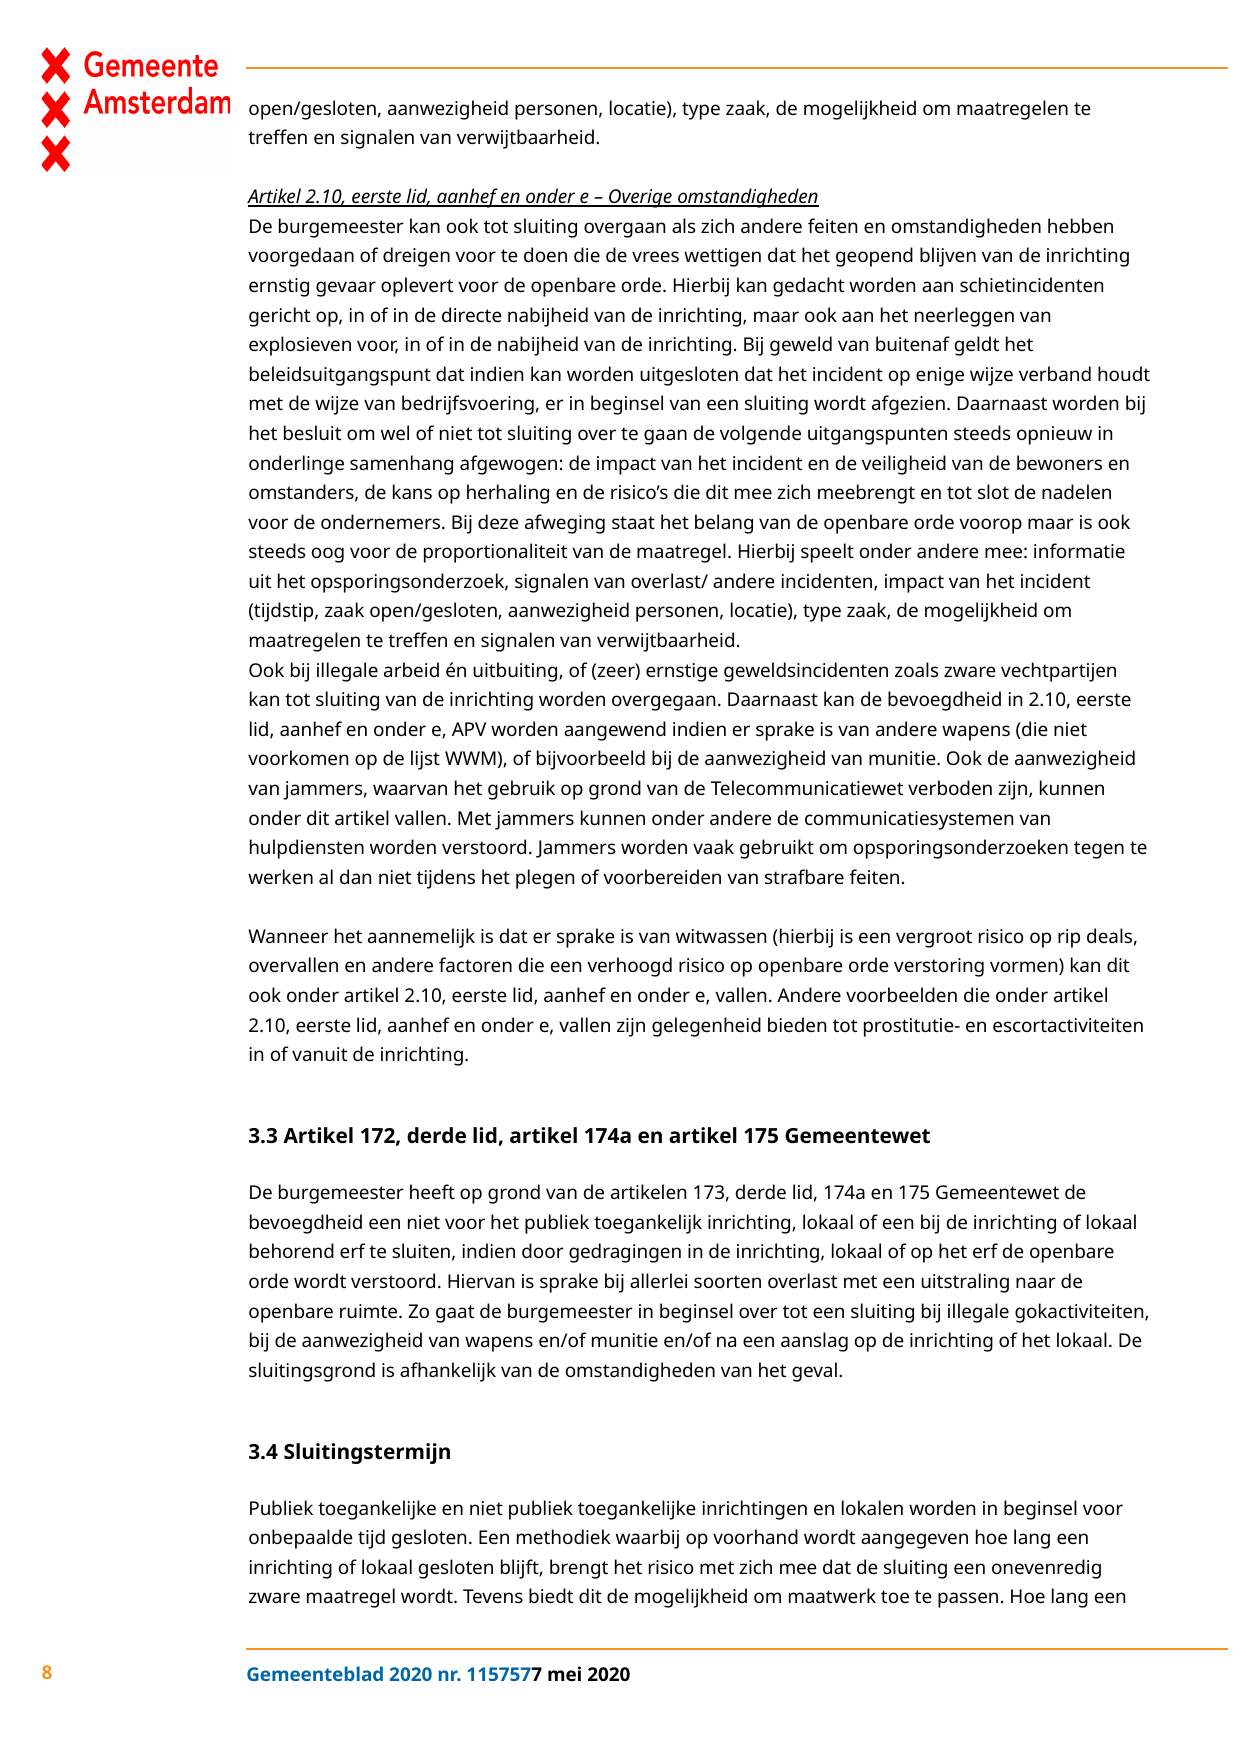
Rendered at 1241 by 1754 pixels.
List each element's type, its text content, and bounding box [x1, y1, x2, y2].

text open/gesloten, aanwezigheid personen, locatie), type zaak, de mogelijkheid om maatregelen te treffen en signalen van verwijtbaarheid. [248, 95, 1152, 150]
text 3.4 Sluitingstermijn [248, 1437, 1152, 1465]
text Wanneer het aannemelijk is dat er sprake is van witwassen (hierbij is een vergroot risico op rip deals, overvallen en andere factoren die een verhoogd risico op openbare orde verstoring vormen) kan dit ook onder artikel 2.10, eerste lid, aanhef en onder e, vallen. Andere voorbeelden die onder artikel 2.10, eerste lid, aanhef en onder e, vallen zijn gelegenheid bieden tot prostitutie- en escortactiviteiten in of vanuit de inrichting. [248, 923, 1152, 1067]
text De burgemeester heeft op grond van de artikelen 173, derde lid, 174a en 175 Gemeentewet de bevoegdheid een niet voor het publiek toegankelijk inrichting, lokaal of een bij de inrichting of lokaal behorend erf te sluiten, indien door gedragingen in de inrichting, lokaal of op het erf de openbare orde wordt verstoord. Hiervan is sprake bij allerlei soorten overlast met een uitstraling naar de openbare ruimte. Zo gaat de burgemeester in beginsel over tot een sluiting bij illegale gokactiviteiten, bij de aanwezigheid van wapens en/of munitie en/of na een aanslag op de inrichting of het lokaal. De sluitingsgrond is afhankelijk van de omstandigheden van het geval. [248, 1179, 1152, 1383]
text Publiek toegankelijke en niet publiek toegankelijke inrichtingen en lokalen worden in beginsel voor onbepaalde tijd gesloten. Een methodiek waarbij op voorhand wordt aangegeven hoe lang een inrichting of lokaal gesloten blijft, brengt het risico met zich mee dat de sluiting een onevenredig zware maatregel wordt. Tevens biedt dit de mogelijkheid om maatwerk toe te passen. Hoe lang een [248, 1495, 1152, 1609]
text Ook bij illegale arbeid én uitbuiting, of (zeer) ernstige geweldsincidenten zoals zware vechtpartijen kan tot sluiting van de inrichting worden overgegaan. Daarnaast kan de bevoegdheid in 2.10, eerste lid, aanhef en onder e, APV worden aangewend indien er sprake is van andere wapens (die niet voorkomen op de lijst WWM), of bijvoorbeeld bij de aanwezigheid van munitie. Ook de aanwezigheid van jammers, waarvan het gebruik op grond van de Telecommunicatiewet verboden zijn, kunnen onder dit artikel vallen. Met jammers kunnen onder andere de communicatiesystemen van hulpdiensten worden verstoord. Jammers worden vaak gebruikt om opsporingsonderzoeken tegen te werken al dan niet tijdens het plegen of voorbereiden van strafbare feiten. [248, 657, 1152, 890]
text 3.3 Artikel 172, derde lid, artikel 174a en artikel 175 Gemeentewet [248, 1121, 1152, 1150]
text voorgedaan of dreigen voor te doen die de vrees wettigen dat het geopend blijven van de inrichting ernstig gevaar oplevert voor de openbare orde. Hierbij kan gedacht worden aan schietincidenten gericht op, in of in de directe nabijheid van de inrichting, maar ook aan het neerleggen van explosieven voor, in of in de nabijheid van de inrichting. Bij geweld van buitenaf geldt het beleidsuitgangspunt dat indien kan worden uitgesloten dat het incident op enige wijze verband houdt met de wijze van bedrijfsvoering, er in beginsel van een sluiting wordt afgezien. Daarnaast worden bij het besluit om wel of niet tot sluiting over te gaan de volgende uitgangspunten steeds opnieuw in onderlinge samenhang afgewogen: de impact van het incident en de veiligheid van de bewoners en omstanders, de kans op herhaling en de risico’s die dit mee zich meebrengt en tot slot de nadelen voor de ondernemers. Bij deze afweging staat het belang van de openbare orde voorop maar is ook steeds oog voor de proportionaliteit van de maatregel. Hierbij speelt onder andere mee: informatie uit het opsporingsonderzoek, signalen van overlast/ andere incidenten, impact van het incident (tijdstip, zaak open/gesloten, aanwezigheid personen, locatie), type zaak, de mogelijkheid om maatregelen te treffen en signalen van verwijtbaarheid. [248, 243, 1152, 653]
text Artikel 2.10, eerste lid, aanhef en onder e – Overige omstandigheden [248, 183, 1152, 209]
picture [41, 47, 231, 172]
text De burgemeester kan ook tot sluiting overgaan als zich andere feiten en omstandigheden hebben [248, 213, 1152, 239]
